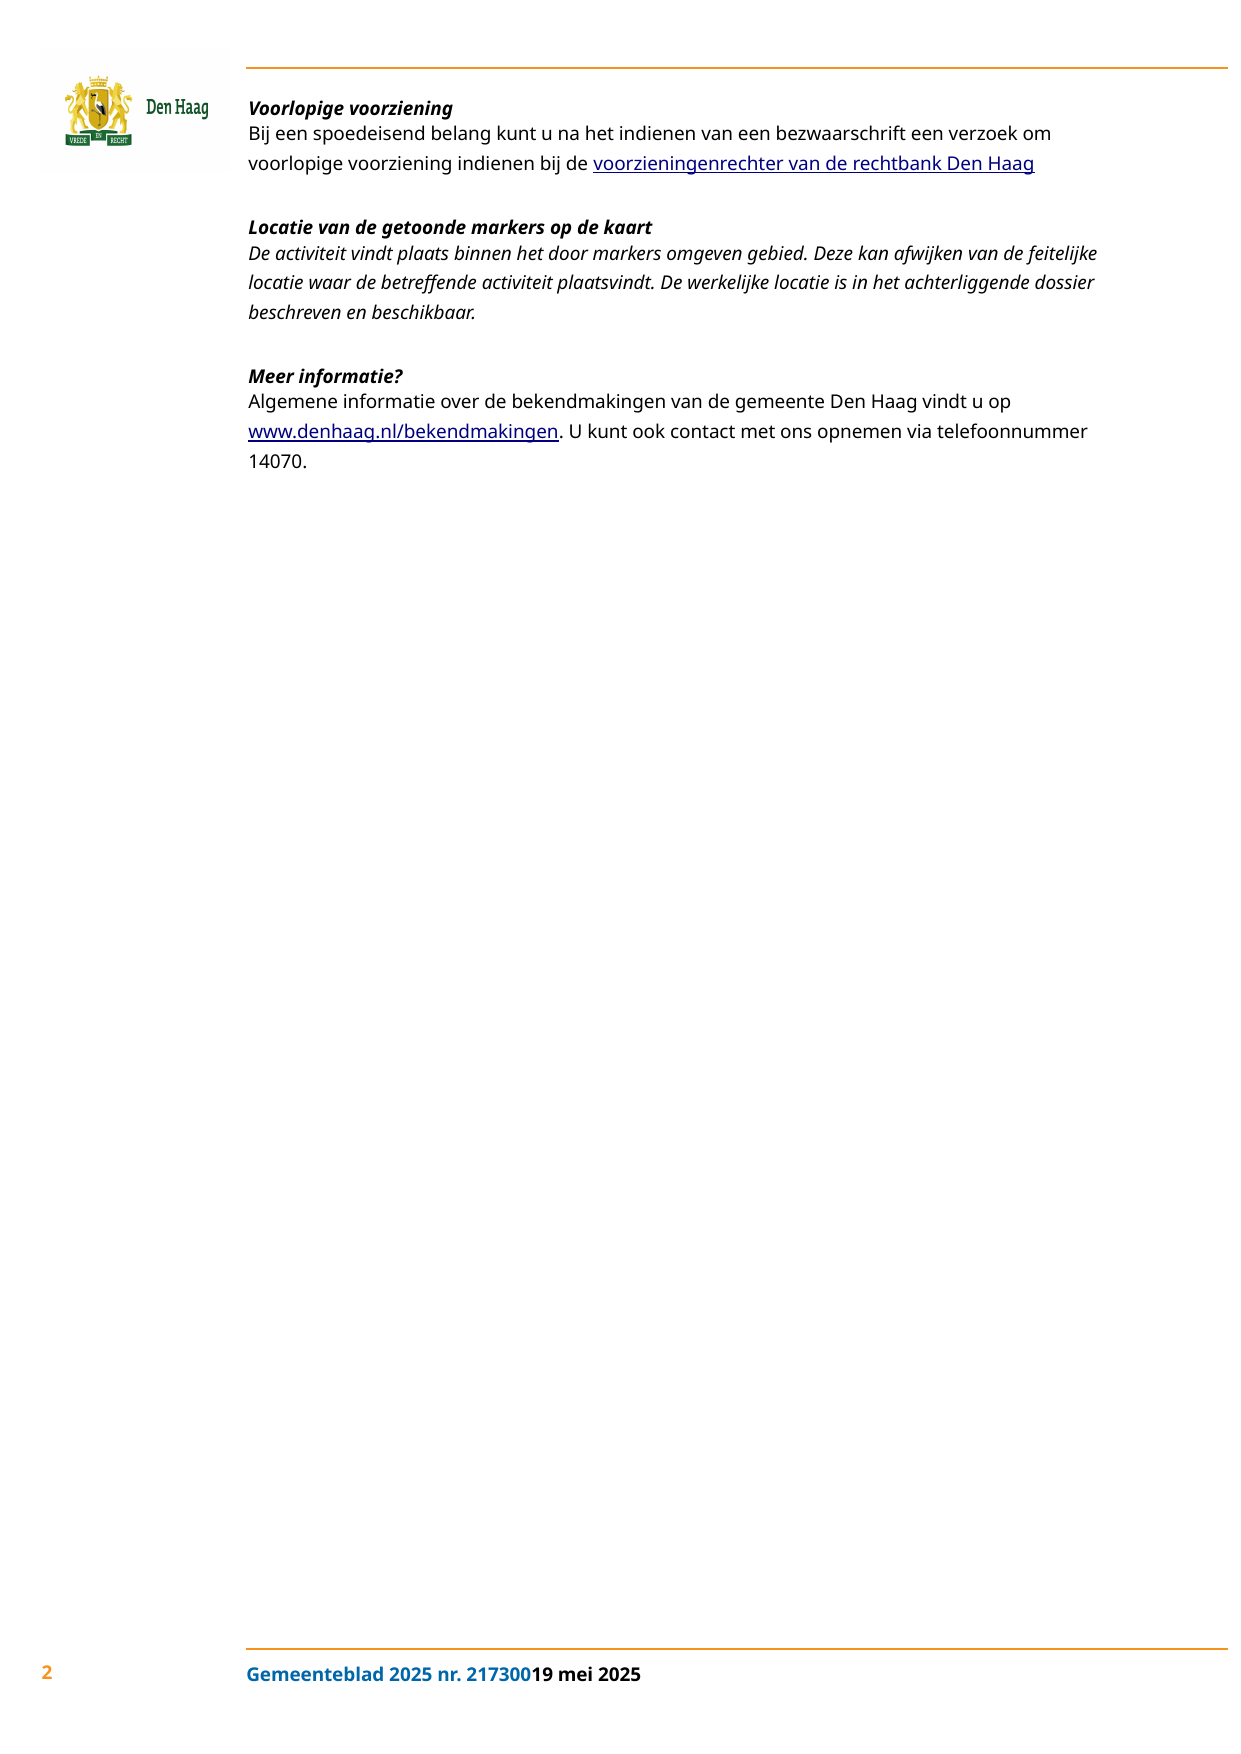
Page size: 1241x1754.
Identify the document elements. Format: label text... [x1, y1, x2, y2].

text Meer informatie? [248, 363, 1152, 389]
text Bij een spoedeisend belang kunt u na het indienen van een bezwaarschrift een verzoek om voorlopige voorziening indienen bij de voorzieningenrechter van de rechtbank Den Haag [248, 121, 1152, 176]
text De activiteit vindt plaats binnen het door markers omgeven gebied. Deze kan afwijken van de feitelijke locatie waar de betreffende activiteit plaatsvindt. De werkelijke locatie is in het achterliggende dossier beschreven en beschikbaar. [248, 240, 1152, 325]
text Voorlopige voorziening [248, 95, 1152, 121]
text Locatie van de getoonde markers op de kaart [248, 214, 1152, 240]
picture [41, 47, 231, 172]
text Algemene informatie over de bekendmakingen van de gemeente Den Haag vindt u op www.denhaag.nl/bekendmakingen. U kunt ook contact met ons opnemen via telefoonnummer 14070. [248, 389, 1152, 473]
